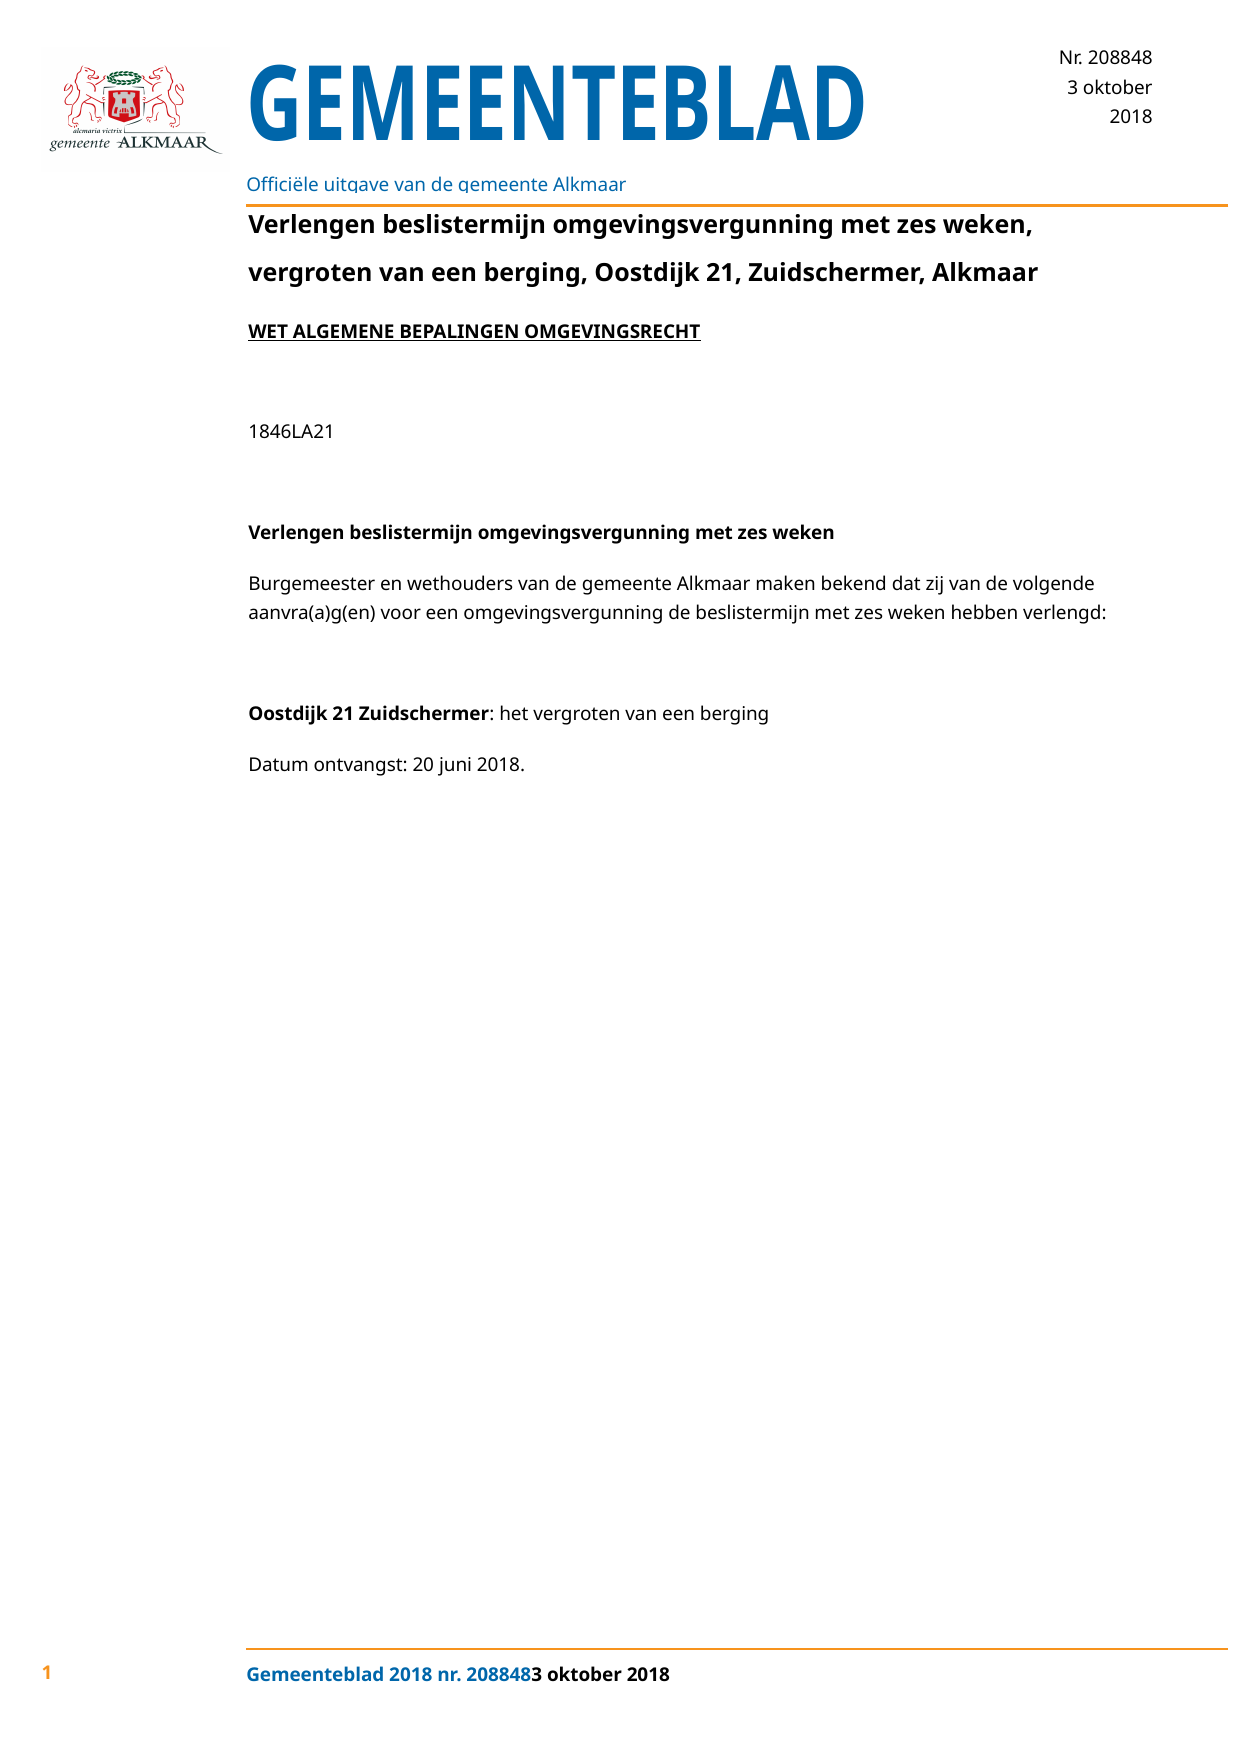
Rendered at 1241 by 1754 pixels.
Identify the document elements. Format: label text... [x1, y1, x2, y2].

text Burgemeester en wethouders van de gemeente Alkmaar maken bekend dat zij van de volgende aanvra(a)g(en) voor een omgevingsvergunning de beslistermijn met zes weken hebben verlengd: [248, 570, 1152, 625]
text Oostdijk 21 Zuidschermer: het vergroten van een berging [248, 700, 1152, 726]
text 1846LA21 [248, 419, 1152, 444]
text Datum ontvangst: 20 juni 2018. [248, 751, 1152, 777]
text Verlengen beslistermijn omgevingsvergunning met zes weken, vergroten van een berging, Oostdijk 21, Zuidschermer, Alkmaar [248, 207, 1152, 288]
picture [41, 47, 231, 172]
text WET ALGEMENE BEPALINGEN OMGEVINGSRECHT [248, 318, 1152, 344]
text Verlengen beslistermijn omgevingsvergunning met zes weken [248, 519, 1152, 545]
